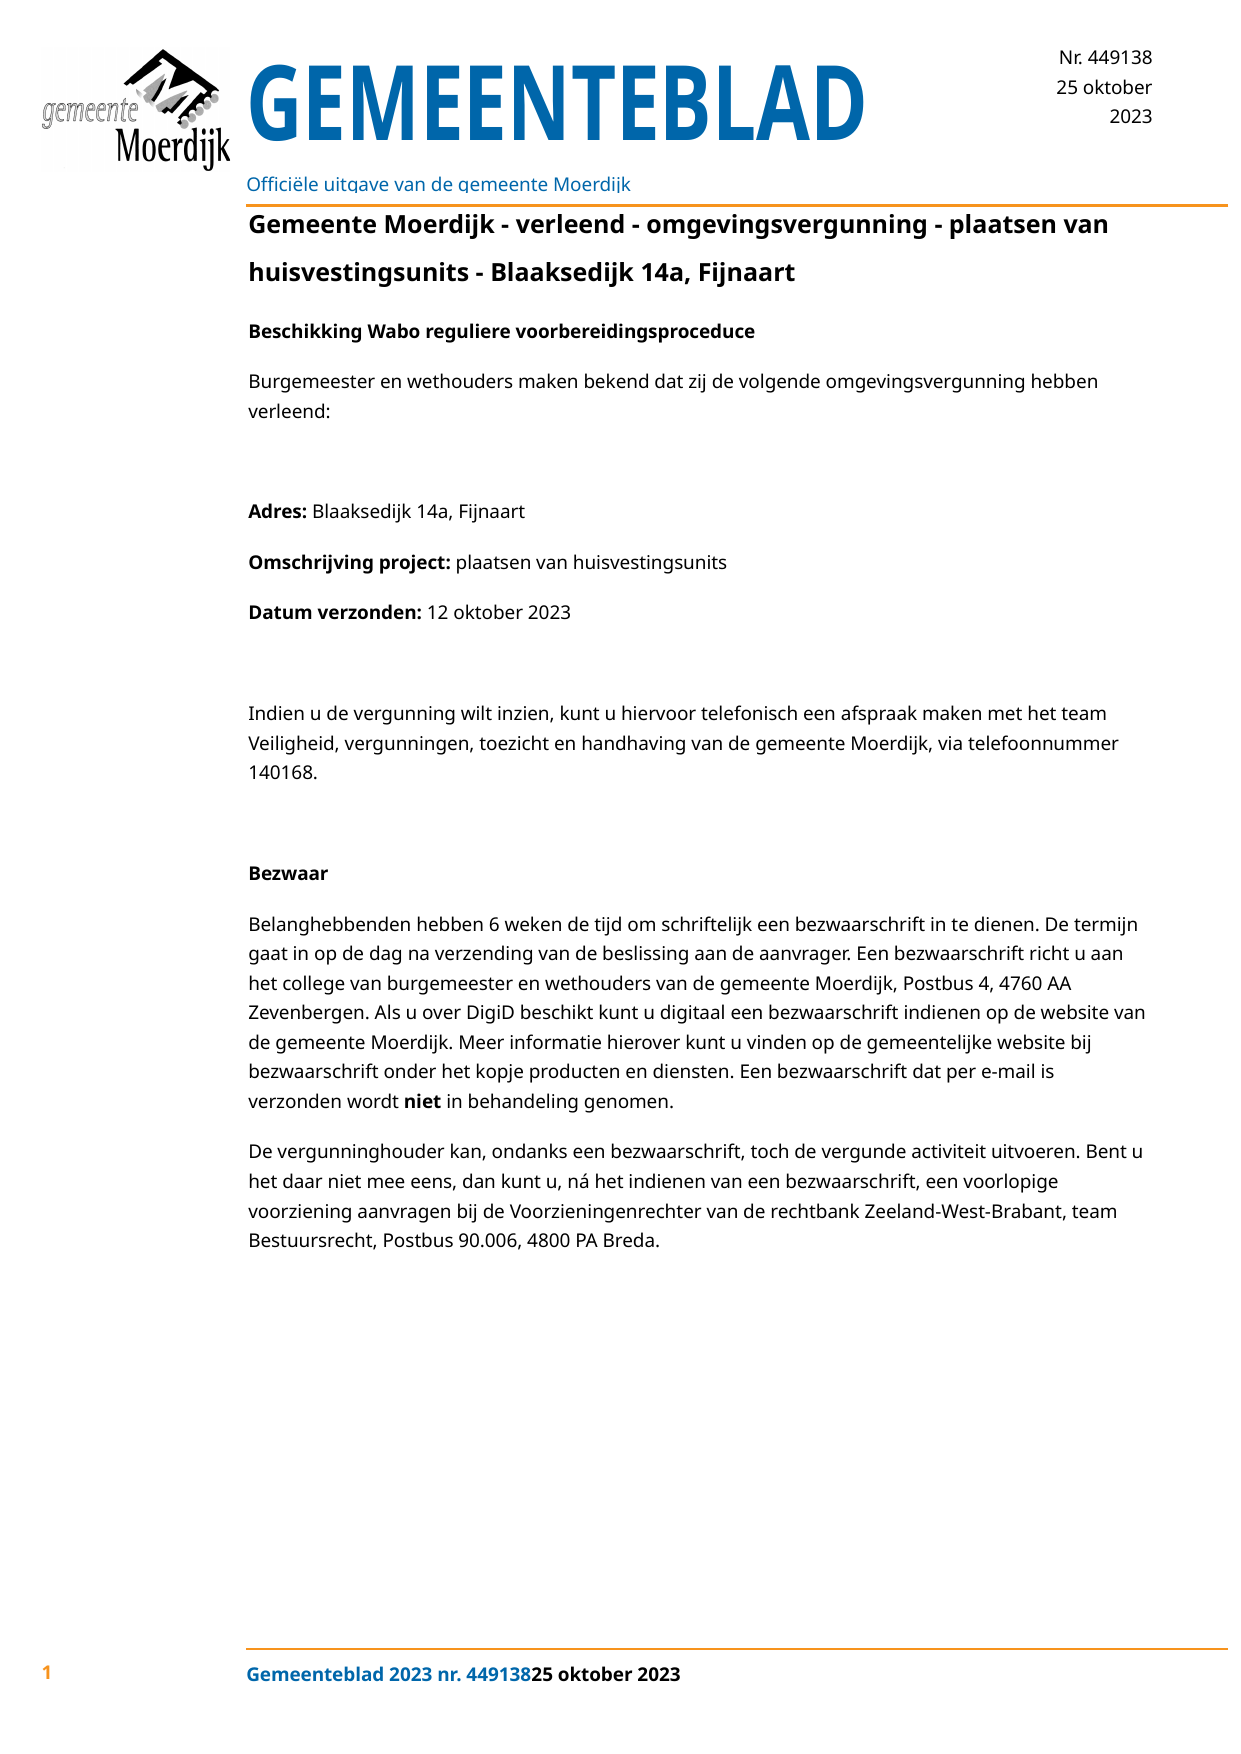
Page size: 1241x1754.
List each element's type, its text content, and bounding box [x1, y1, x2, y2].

text Adres: Blaaksedijk 14a, Fijnaart [248, 499, 1152, 524]
text Burgemeester en wethouders maken bekend dat zij de volgende omgevingsvergunning hebben verleend: [248, 368, 1152, 424]
text De vergunninghouder kan, ondanks een bezwaarschrift, toch de vergunde activiteit uitvoeren. Bent u het daar niet mee eens, dan kunt u, ná het indienen van een bezwaarschrift, een voorlopige voorziening aanvragen bij de Voorzieningenrechter van de rechtbank Zeeland-West-Brabant, team Bestuursrecht, Postbus 90.006, 4800 PA Breda. [248, 1139, 1152, 1253]
text Beschikking Wabo reguliere voorbereidingsproceduce [248, 318, 1152, 344]
text Gemeente Moerdijk - verleend - omgevingsvergunning - plaatsen van huisvestingsunits - Blaaksedijk 14a, Fijnaart [248, 207, 1152, 288]
text Bezwaar [248, 860, 1152, 886]
text Omschrijving project: plaatsen van huisvestingsunits [248, 549, 1152, 575]
text Datum verzonden: 12 oktober 2023 [248, 599, 1152, 625]
picture [41, 47, 231, 172]
text Indien u de vergunning wilt inzien, kunt u hiervoor telefonisch een afspraak maken met het team Veiligheid, vergunningen, toezicht en handhaving van de gemeente Moerdijk, via telefoonnummer 140168. [248, 700, 1152, 785]
text Belanghebbenden hebben 6 weken de tijd om schriftelijk een bezwaarschrift in te dienen. De termijn gaat in op de dag na verzending van de beslissing aan de aanvrager. Een bezwaarschrift richt u aan het college van burgemeester en wethouders van de gemeente Moerdijk, Postbus 4, 4760 AA Zevenbergen. Als u over DigiD beschikt kunt u digitaal een bezwaarschrift indienen op de website van de gemeente Moerdijk. Meer informatie hierover kunt u vinden op de gemeentelijke website bij bezwaarschrift onder het kopje producten en diensten. Een bezwaarschrift dat per e-mail is verzonden wordt niet in behandeling genomen. [248, 911, 1152, 1114]
